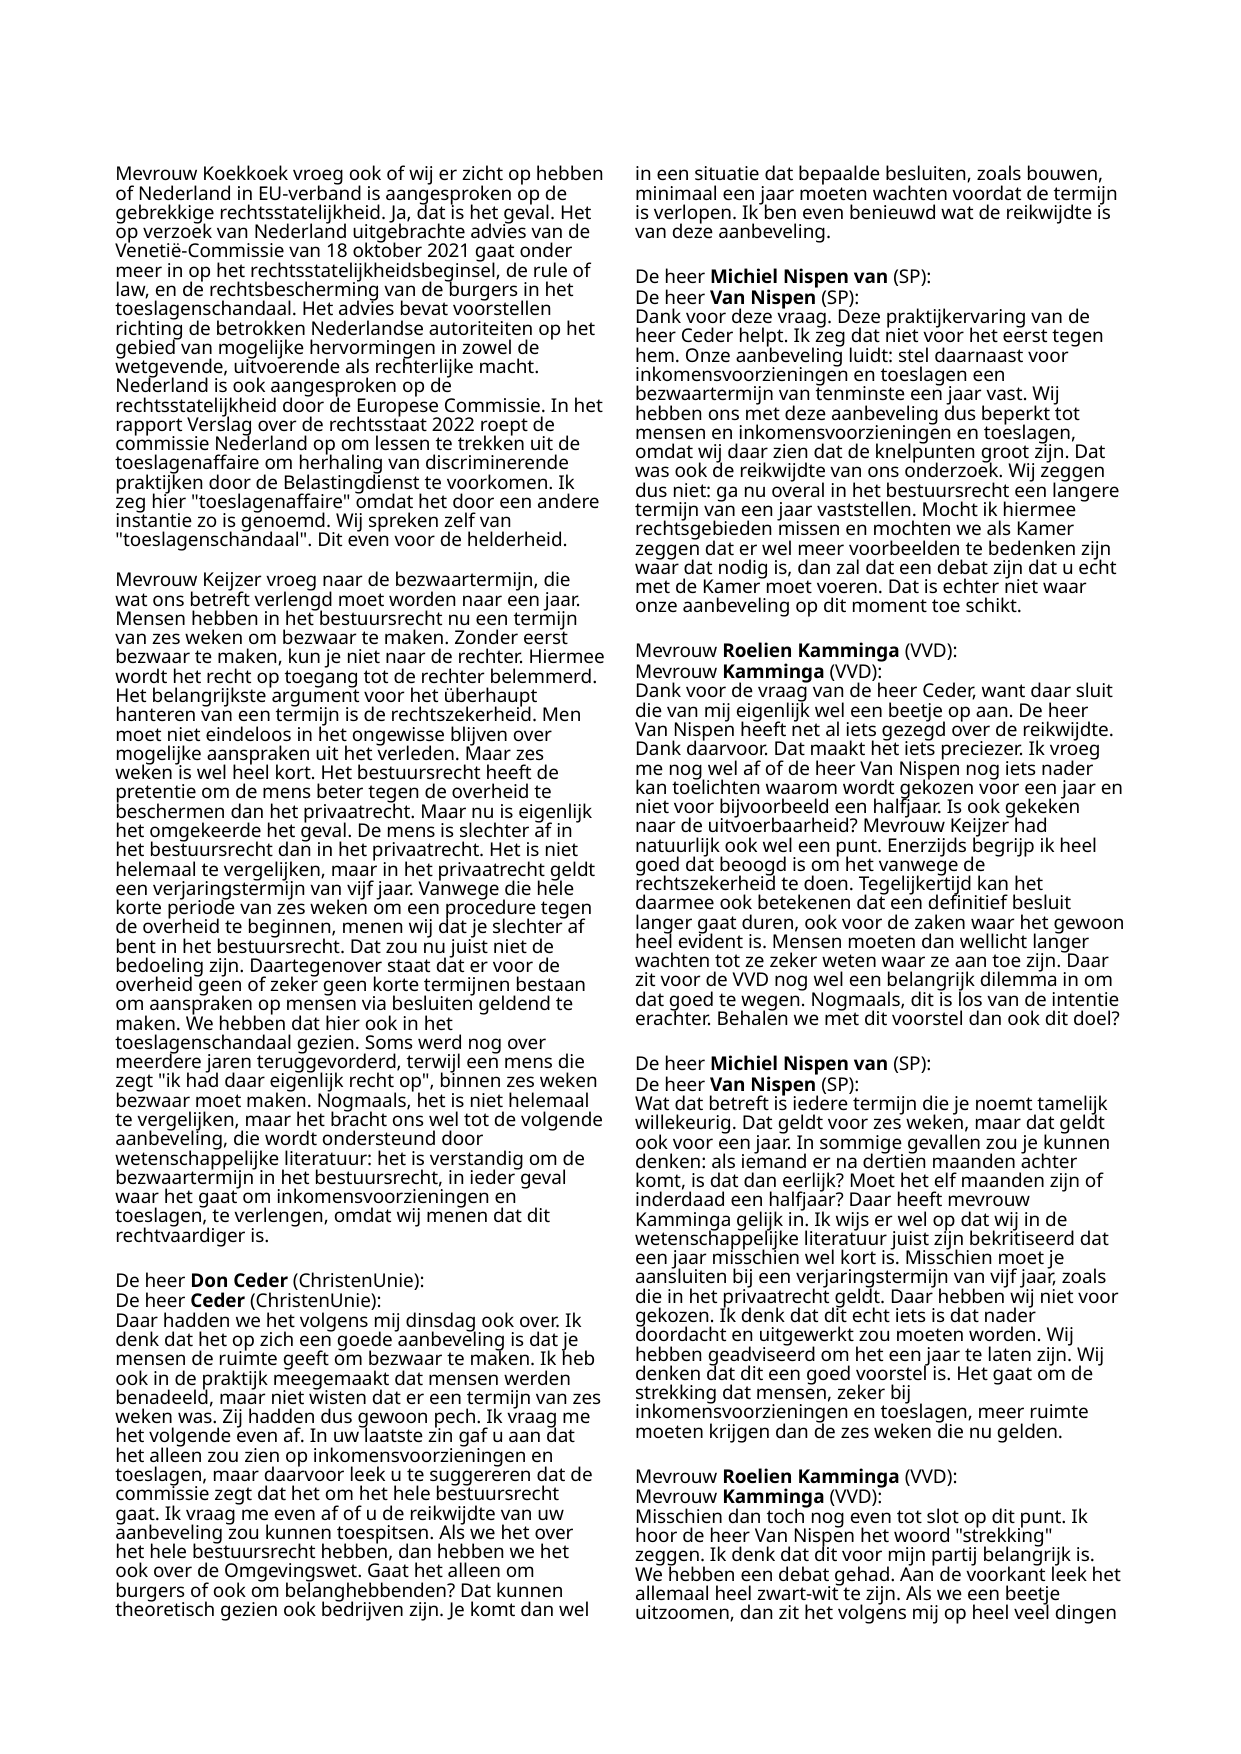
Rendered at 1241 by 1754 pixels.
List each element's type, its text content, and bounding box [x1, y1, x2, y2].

text Mevrouw Kamminga (VVD): [635, 1488, 1125, 1508]
text Mevrouw Kamminga (VVD): [635, 663, 1125, 682]
text De heer Ceder (ChristenUnie): [115, 1292, 605, 1312]
text Mevrouw Koekkoek vroeg ook of wij er zicht op hebben of Nederland in EU-verband is aangesproken op de gebrekkige rechtsstatelijkheid. Ja, dat is het geval. Het op verzoek van Nederland uitgebrachte advies van de Venetië-Commissie van 18 oktober 2021 gaat onder meer in op het rechtsstatelijkheidsbeginsel, de rule of law, en de rechtsbescherming van de burgers in het toeslagenschandaal. Het advies bevat voorstellen richting de betrokken Nederlandse autoriteiten op het gebied van mogelijke hervormingen in zowel de wetgevende, uitvoerende als rechterlijke macht. Nederland is ook aangesproken op de rechtsstatelijkheid door de Europese Commissie. In het rapport Verslag over de rechtsstaat 2022 roept de commissie Nederland op om lessen te trekken uit de toeslagenaffaire om herhaling van discriminerende praktijken door de Belastingdienst te voorkomen. Ik zeg hier "toeslagenaffaire" omdat het door een andere instantie zo is genoemd. Wij spreken zelf van "toeslagenschandaal". Dit even voor de helderheid. [115, 165, 605, 551]
text De heer Michiel Nispen van (SP): [635, 1050, 1125, 1076]
text Mevrouw Keijzer vroeg naar de bezwaartermijn, die wat ons betreft verlengd moet worden naar een jaar. Mensen hebben in het bestuursrecht nu een termijn van zes weken om bezwaar te maken. Zonder eerst bezwaar te maken, kun je niet naar de rechter. Hiermee wordt het recht op toegang tot de rechter belemmerd. Het belangrijkste argument voor het überhaupt hanteren van een termijn is de rechtszekerheid. Men moet niet eindeloos in het ongewisse blijven over mogelijke aanspraken uit het verleden. Maar zes weken is wel heel kort. Het bestuursrecht heeft de pretentie om de mens beter tegen de overheid te beschermen dan het privaatrecht. Maar nu is eigenlijk het omgekeerde het geval. De mens is slechter af in het bestuursrecht dan in het privaatrecht. Het is niet helemaal te vergelijken, maar in het privaatrecht geldt een verjaringstermijn van vijf jaar. Vanwege die hele korte periode van zes weken om een procedure tegen de overheid te beginnen, menen wij dat je slechter af bent in het bestuursrecht. Dat zou nu juist niet de bedoeling zijn. Daartegenover staat dat er voor de overheid geen of zeker geen korte termijnen bestaan om aanspraken op mensen via besluiten geldend te maken. We hebben dat hier ook in het toeslagenschandaal gezien. Soms werd nog over meerdere jaren teruggevorderd, terwijl een mens die zegt "ik had daar eigenlijk recht op", binnen zes weken bezwaar moet maken. Nogmaals, het is niet helemaal te vergelijken, maar het bracht ons wel tot de volgende aanbeveling, die wordt ondersteund door wetenschappelijke literatuur: het is verstandig om de bezwaartermijn in het bestuursrecht, in ieder geval waar het gaat om inkomensvoorzieningen en toeslagen, te verlengen, omdat wij menen dat dit rechtvaardiger is. [115, 571, 605, 1246]
text Daar hadden we het volgens mij dinsdag ook over. Ik denk dat het op zich een goede aanbeveling is dat je mensen de ruimte geeft om bezwaar te maken. Ik heb ook in de praktijk meegemaakt dat mensen werden benadeeld, maar niet wisten dat er een termijn van zes weken was. Zij hadden dus gewoon pech. Ik vraag me het volgende even af. In uw laatste zin gaf u aan dat het alleen zou zien op inkomensvoorzieningen en toeslagen, maar daarvoor leek u te suggereren dat de commissie zegt dat het om het hele bestuursrecht gaat. Ik vraag me even af of u de reikwijdte van uw aanbeveling zou kunnen toespitsen. Als we het over het hele bestuursrecht hebben, dan hebben we het ook over de Omgevingswet. Gaat het alleen om burgers of ook om belanghebbenden? Dat kunnen theoretisch gezien ook bedrijven zijn. Je komt dan wel [115, 1312, 605, 1620]
text Misschien dan toch nog even tot slot op dit punt. Ik hoor de heer Van Nispen het woord "strekking" zeggen. Ik denk dat dit voor mijn partij belangrijk is. We hebben een debat gehad. Aan de voorkant leek het allemaal heel zwart-wit te zijn. Als we een beetje uitzoomen, dan zit het volgens mij op heel veel dingen [635, 1508, 1125, 1623]
text Wat dat betreft is iedere termijn die je noemt tamelijk willekeurig. Dat geldt voor zes weken, maar dat geldt ook voor een jaar. In sommige gevallen zou je kunnen denken: als iemand er na dertien maanden achter komt, is dat dan eerlijk? Moet het elf maanden zijn of inderdaad een halfjaar? Daar heeft mevrouw Kamminga gelijk in. Ik wijs er wel op dat wij in de wetenschappelijke literatuur juist zijn bekritiseerd dat een jaar misschien wel kort is. Misschien moet je aansluiten bij een verjaringstermijn van vijf jaar, zoals die in het privaatrecht geldt. Daar hebben wij niet voor gekozen. Ik denk dat dit echt iets is dat nader doordacht en uitgewerkt zou moeten worden. Wij hebben geadviseerd om het een jaar te laten zijn. Wij denken dat dit een goed voorstel is. Het gaat om de strekking dat mensen, zeker bij inkomensvoorzieningen en toeslagen, meer ruimte moeten krijgen dan de zes weken die nu gelden. [635, 1095, 1125, 1442]
text De heer Michiel Nispen van (SP): [635, 263, 1125, 289]
text Dank voor de vraag van de heer Ceder, want daar sluit die van mij eigenlijk wel een beetje op aan. De heer Van Nispen heeft net al iets gezegd over de reikwijdte. Dank daarvoor. Dat maakt het iets preciezer. Ik vroeg me nog wel af of de heer Van Nispen nog iets nader kan toelichten waarom wordt gekozen voor een jaar en niet voor bijvoorbeeld een halfjaar. Is ook gekeken naar de uitvoerbaarheid? Mevrouw Keijzer had natuurlijk ook wel een punt. Enerzijds begrijp ik heel goed dat beoogd is om het vanwege de rechtszekerheid te doen. Tegelijkertijd kan het daarmee ook betekenen dat een definitief besluit langer gaat duren, ook voor de zaken waar het gewoon heel evident is. Mensen moeten dan wellicht langer wachten tot ze zeker weten waar ze aan toe zijn. Daar zit voor de VVD nog wel een belangrijk dilemma in om dat goed te wegen. Nogmaals, dit is los van de intentie erachter. Behalen we met dit voorstel dan ook dit doel? [635, 682, 1125, 1029]
text in een situatie dat bepaalde besluiten, zoals bouwen, minimaal een jaar moeten wachten voordat de termijn is verlopen. Ik ben even benieuwd wat de reikwijdte is van deze aanbeveling. [635, 165, 1125, 242]
text Dank voor deze vraag. Deze praktijkervaring van de heer Ceder helpt. Ik zeg dat niet voor het eerst tegen hem. Onze aanbeveling luidt: stel daarnaast voor inkomensvoorzieningen en toeslagen een bezwaartermijn van tenminste een jaar vast. Wij hebben ons met deze aanbeveling dus beperkt tot mensen en inkomensvoorzieningen en toeslagen, omdat wij daar zien dat de knelpunten groot zijn. Dat was ook de reikwijdte van ons onderzoek. Wij zeggen dus niet: ga nu overal in het bestuursrecht een langere termijn van een jaar vaststellen. Mocht ik hiermee rechtsgebieden missen en mochten we als Kamer zeggen dat er wel meer voorbeelden te bedenken zijn waar dat nodig is, dan zal dat een debat zijn dat u echt met de Kamer moet voeren. Dat is echter niet waar onze aanbeveling op dit moment toe schikt. [635, 308, 1125, 617]
text Mevrouw Roelien Kamminga (VVD): [635, 637, 1125, 663]
text Mevrouw Roelien Kamminga (VVD): [635, 1463, 1125, 1488]
text De heer Van Nispen (SP): [635, 1076, 1125, 1095]
text De heer Don Ceder (ChristenUnie): [115, 1267, 605, 1292]
text De heer Van Nispen (SP): [635, 289, 1125, 308]
